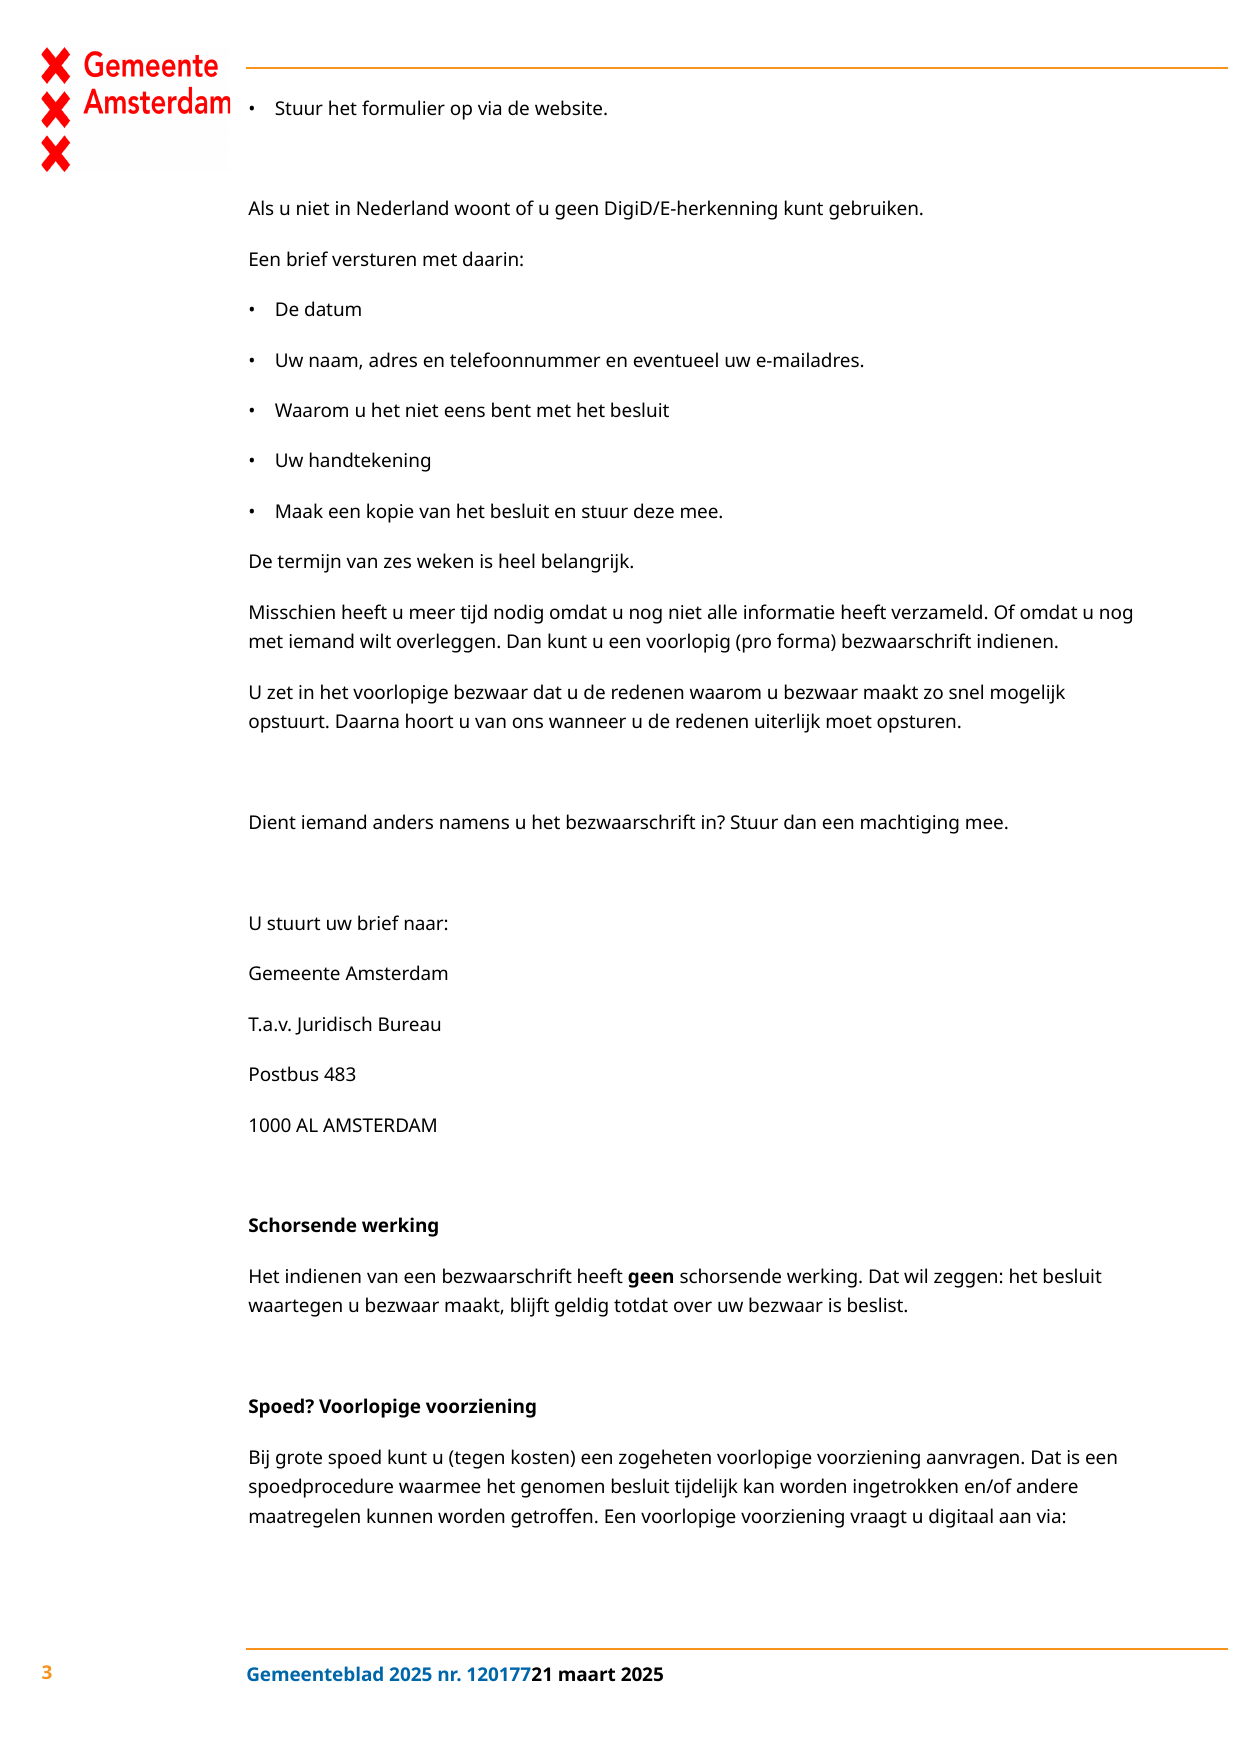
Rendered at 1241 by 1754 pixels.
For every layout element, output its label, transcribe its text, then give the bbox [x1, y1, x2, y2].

text U stuurt uw brief naar: [248, 910, 1152, 936]
text • De datum [248, 296, 1152, 322]
text • Stuur het formulier op via de website. [248, 95, 1152, 121]
text Een brief versturen met daarin: [248, 246, 1152, 272]
text • Maak een kopie van het besluit en stuur deze mee. [248, 498, 1152, 524]
text Gemeente Amsterdam [248, 961, 1152, 986]
text U zet in het voorlopige bezwaar dat u de redenen waarom u bezwaar maakt zo snel mogelijk opstuurt. Daarna hoort u van ons wanneer u de redenen uiterlijk moet opsturen. [248, 679, 1152, 734]
text Spoed? Voorlopige voorziening [248, 1393, 1152, 1419]
text Schorsende werking [248, 1213, 1152, 1238]
text T.a.v. Juridisch Bureau [248, 1011, 1152, 1037]
text • Waarom u het niet eens bent met het besluit [248, 397, 1152, 423]
text Dient iemand anders namens u het bezwaarschrift in? Stuur dan een machtiging mee. [248, 809, 1152, 835]
text • Uw naam, adres en telefoonnummer en eventueel uw e-mailadres. [248, 347, 1152, 373]
text 1000 AL AMSTERDAM [248, 1112, 1152, 1138]
picture [41, 47, 231, 172]
text Als u niet in Nederland woont of u geen DigiD/E-herkenning kunt gebruiken. [248, 196, 1152, 221]
text Het indienen van een bezwaarschrift heeft geen schorsende werking. Dat wil zeggen: het besluit waartegen u bezwaar maakt, blijft geldig totdat over uw bezwaar is beslist. [248, 1263, 1152, 1318]
text • Uw handtekening [248, 448, 1152, 473]
text Bij grote spoed kunt u (tegen kosten) een zogeheten voorlopige voorziening aanvragen. Dat is een spoedprocedure waarmee het genomen besluit tijdelijk kan worden ingetrokken en/of andere maatregelen kunnen worden getroffen. Een voorlopige voorziening vraagt u digitaal aan via: [248, 1444, 1152, 1529]
text Postbus 483 [248, 1061, 1152, 1087]
text De termijn van zes weken is heel belangrijk. [248, 548, 1152, 574]
text Misschien heeft u meer tijd nodig omdat u nog niet alle informatie heeft verzameld. Of omdat u nog met iemand wilt overleggen. Dan kunt u een voorlopig (pro forma) bezwaarschrift indienen. [248, 599, 1152, 654]
